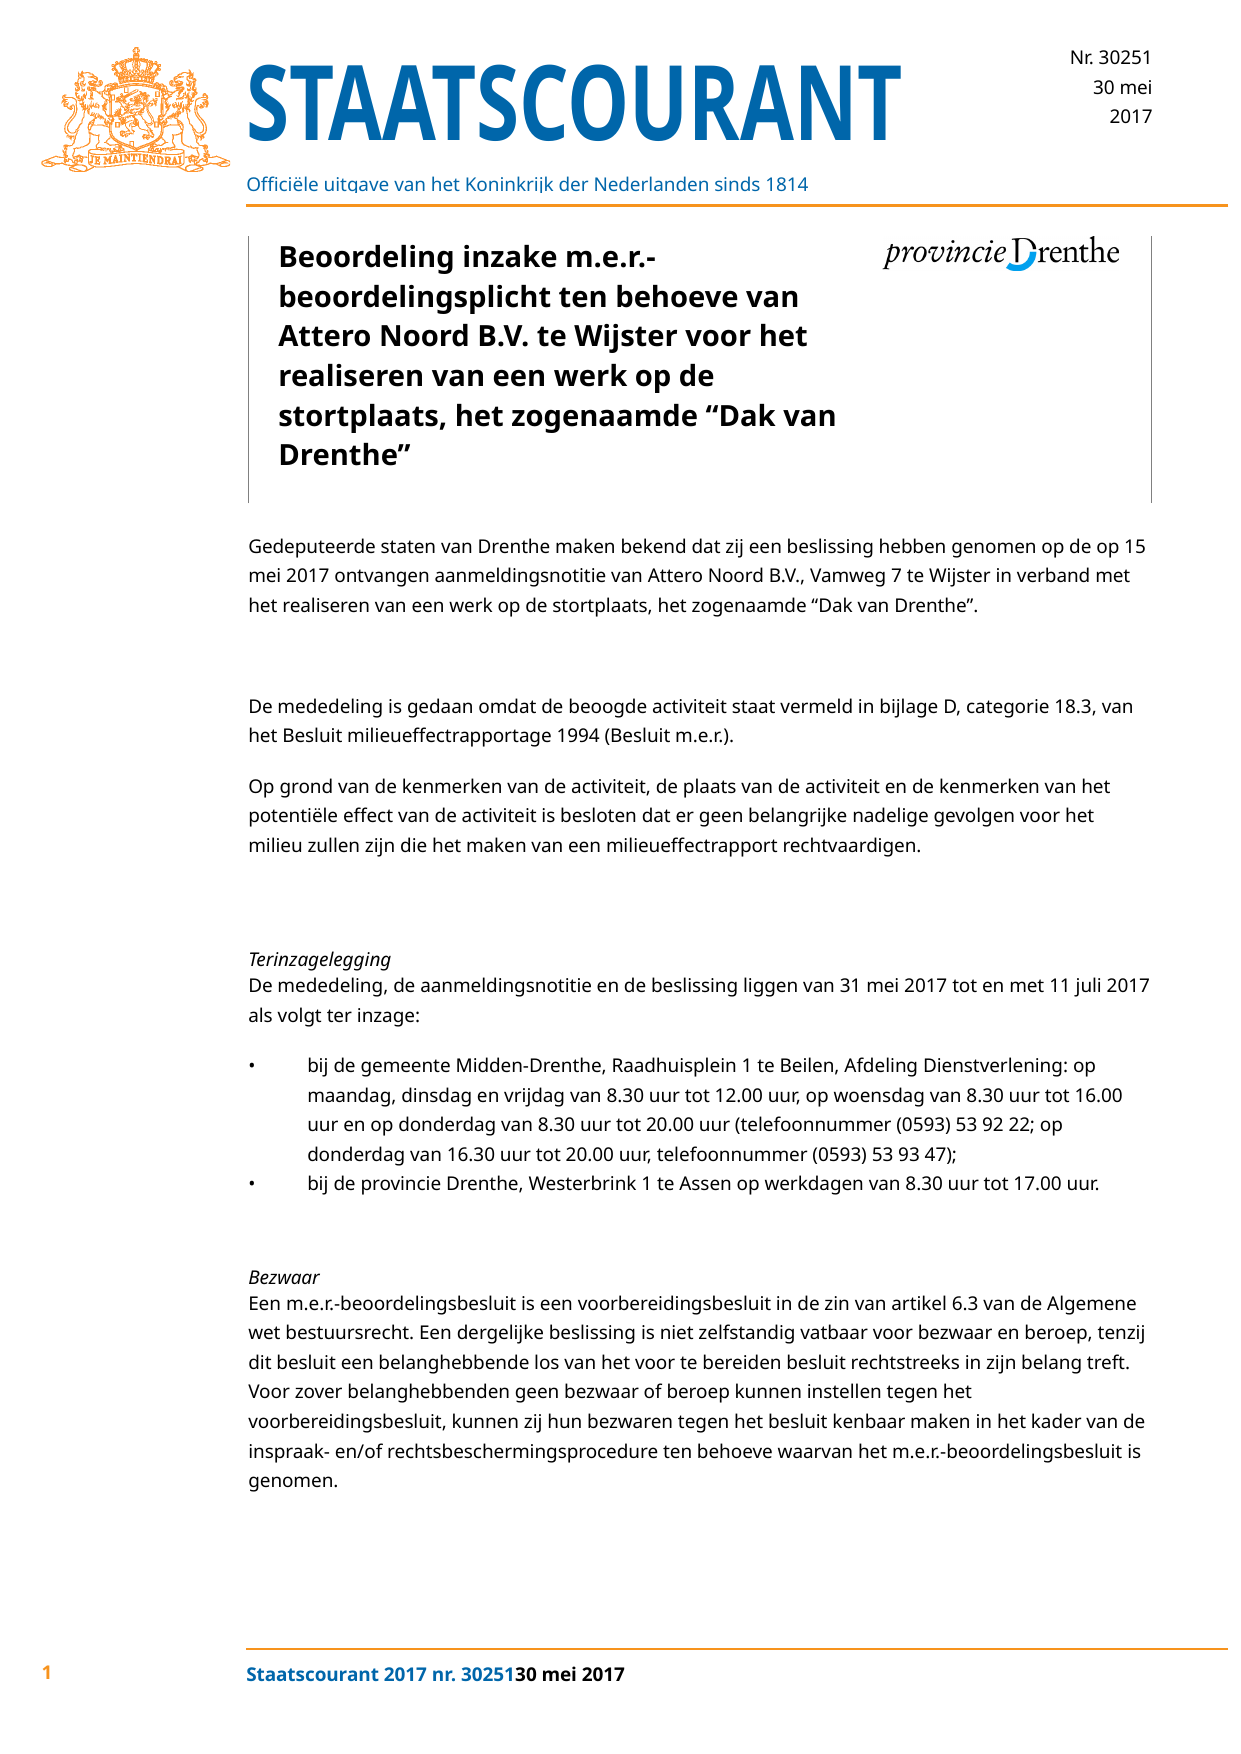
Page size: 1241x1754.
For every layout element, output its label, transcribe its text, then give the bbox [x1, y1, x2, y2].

table_header Beoordeling inzake m.e.r.-beoordelingsplicht ten behoeve van Attero Noord B.V. te Wijster voor het realiseren van een werk op de stortplaats, het zogenaamde “Dak van Drenthe” [249, 236, 850, 503]
list bij de gemeente Midden-Drenthe, Raadhuisplein 1 te Beilen, Afdeling Dienstverlening: op maandag, dinsdag en vrijdag van 8.30 uur tot 12.00 uur, op woensdag van 8.30 uur tot 16.00 uur en op donderdag van 8.30 uur tot 20.00 uur (telefoonnummer (0593) 53 92 22; op donderdag van 16.30 uur tot 20.00 uur, telefoonnummer (0593) 53 93 47); [248, 1052, 1152, 1167]
text De mededeling is gedaan omdat de beoogde activiteit staat vermeld in bijlage D, categorie 18.3, van het Besluit milieueffectrapportage 1994 (Besluit m.e.r.). [248, 693, 1152, 748]
text Terinzagelegging [248, 947, 1152, 972]
text Bezwaar [248, 1264, 1152, 1290]
text Gedeputeerde staten van Drenthe maken bekend dat zij een beslissing hebben genomen op de op 15 mei 2017 ontvangen aanmeldingsnotitie van Attero Noord B.V., Vamweg 7 te Wijster in verband met het realiseren van een werk op de stortplaats, het zogenaamde “Dak van Drenthe”. [248, 533, 1152, 618]
picture [882, 236, 1119, 271]
list bij de provincie Drenthe, Westerbrink 1 te Assen op werkdagen van 8.30 uur tot 17.00 uur. [248, 1171, 1152, 1196]
table_header [850, 236, 1151, 503]
text De mededeling, de aanmeldingsnotitie en de beslissing liggen van 31 mei 2017 tot en met 11 juli 2017 als volgt ter inzage: [248, 972, 1152, 1028]
text Op grond van de kenmerken van de activiteit, de plaats van de activiteit en de kenmerken van het potentiële effect van de activiteit is besloten dat er geen belangrijke nadelige gevolgen voor het milieu zullen zijn die het maken van een milieueffectrapport rechtvaardigen. [248, 773, 1152, 858]
text Een m.e.r.-beoordelingsbesluit is een voorbereidingsbesluit in de zin van artikel 6.3 van de Algemene wet bestuursrecht. Een dergelijke beslissing is niet zelfstandig vatbaar voor bezwaar en beroep, tenzij dit besluit een belanghebbende los van het voor te bereiden besluit rechtstreeks in zijn belang treft. Voor zover belanghebbenden geen bezwaar of beroep kunnen instellen tegen het voorbereidingsbesluit, kunnen zij hun bezwaren tegen het besluit kenbaar maken in het kader van de inspraak- en/of rechtsbeschermingsprocedure ten behoeve waarvan het m.e.r.-beoordelingsbesluit is genomen. [248, 1290, 1152, 1493]
picture [41, 47, 231, 172]
